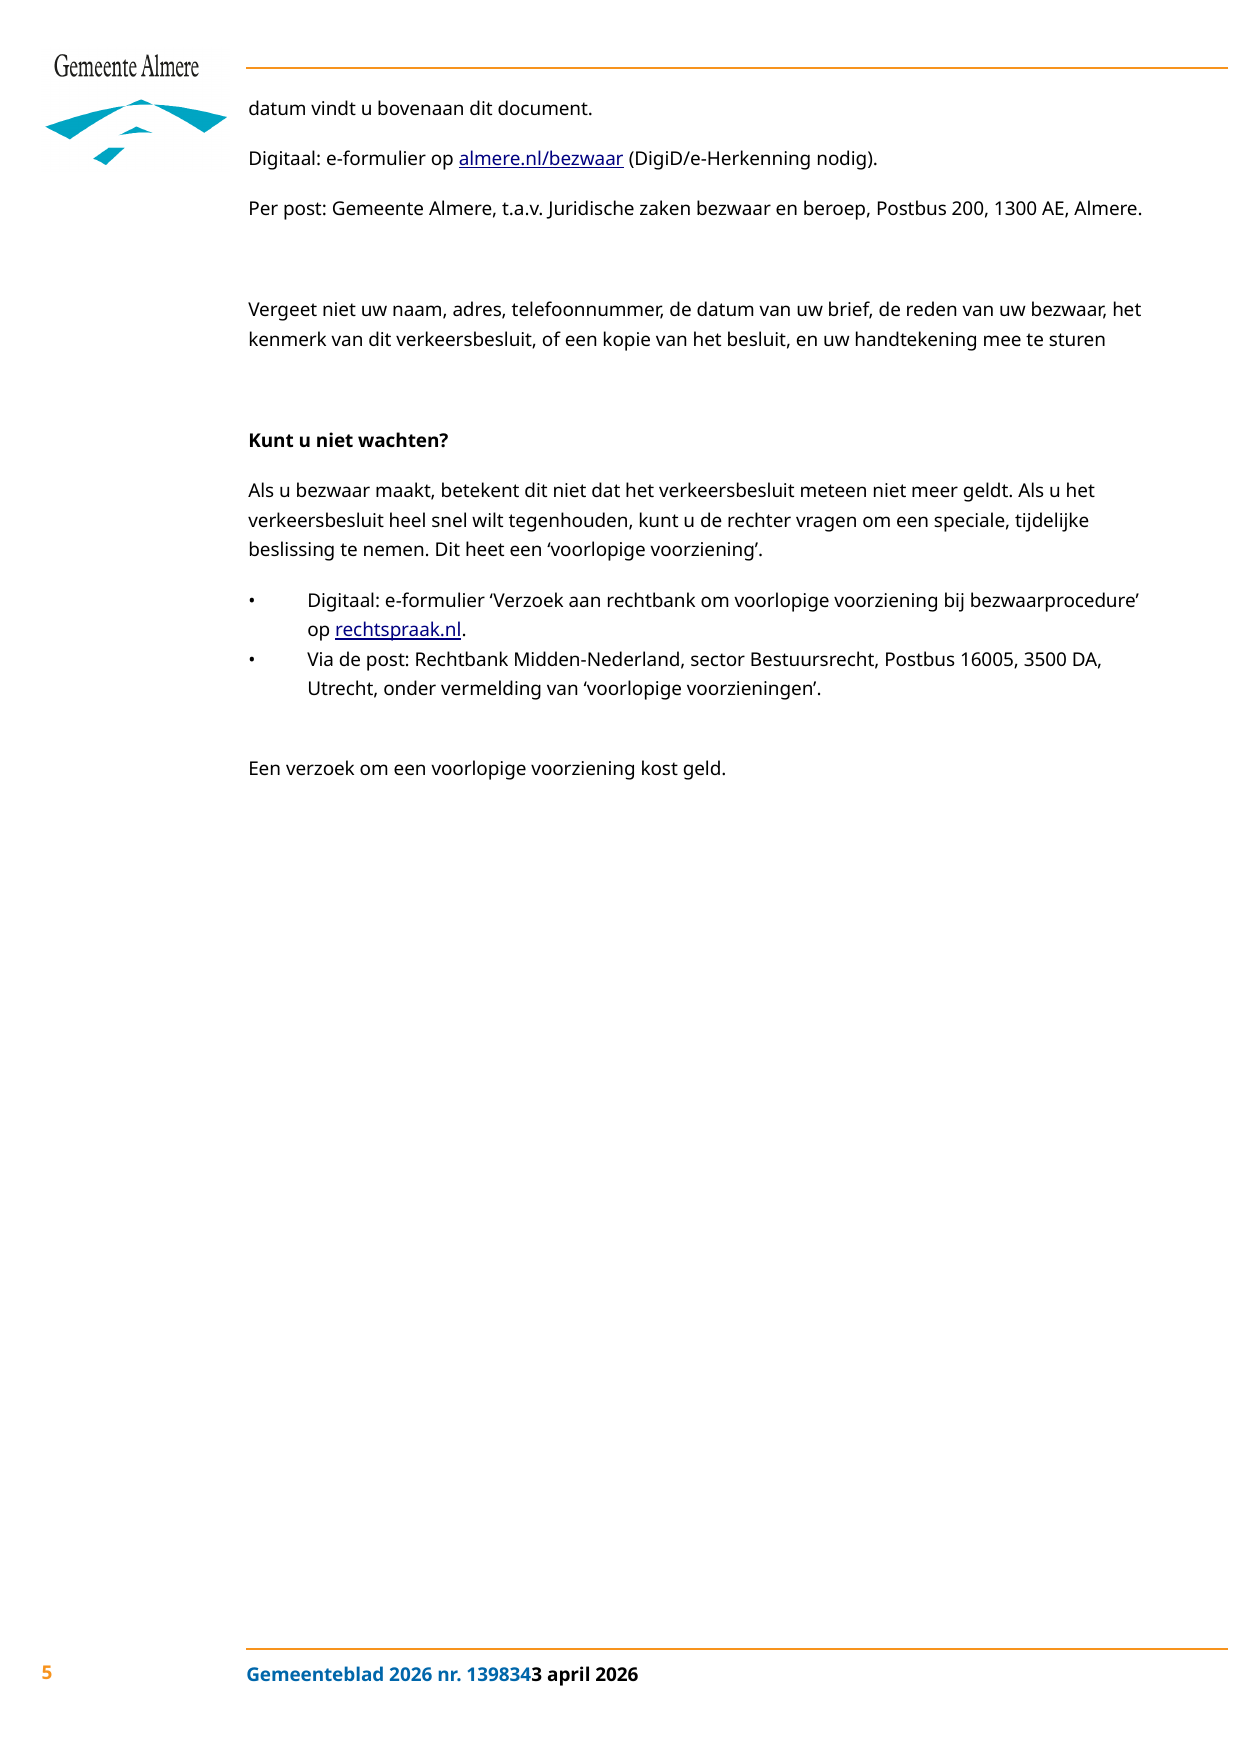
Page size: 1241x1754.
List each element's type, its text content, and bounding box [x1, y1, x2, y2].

text Per post: Gemeente Almere, t.a.v. Juridische zaken bezwaar en beroep, Postbus 200, 1300 AE, Almere. [248, 196, 1152, 221]
text datum vindt u bovenaan dit document. [248, 95, 1152, 121]
text Vergeet niet uw naam, adres, telefoonnummer, de datum van uw brief, de reden van uw bezwaar, het kenmerk van dit verkeersbesluit, of een kopie van het besluit, en uw handtekening mee te sturen [248, 296, 1152, 352]
text Als u bezwaar maakt, betekent dit niet dat het verkeersbesluit meteen niet meer geldt. Als u het verkeersbesluit heel snel wilt tegenhouden, kunt u de rechter vragen om een speciale, tijdelijke beslissing te nemen. Dit heet een ‘voorlopige voorziening’. [248, 477, 1152, 562]
text Digitaal: e-formulier op almere.nl/bezwaar (DigiD/e-Herkenning nodig). [248, 145, 1152, 171]
text Kunt u niet wachten? [248, 427, 1152, 453]
list Via de post: Rechtbank Midden-Nederland, sector Bestuursrecht, Postbus 16005, 3500 DA, Utrecht, onder vermelding van ‘voorlopige voorzieningen’. [248, 646, 1152, 701]
text Een verzoek om een voorlopige voorziening kost geld. [248, 756, 1152, 781]
picture [41, 47, 231, 172]
list Digitaal: e-formulier ‘Verzoek aan rechtbank om voorlopige voorziening bij bezwaarprocedure’ op rechtspraak.nl. [248, 587, 1152, 642]
